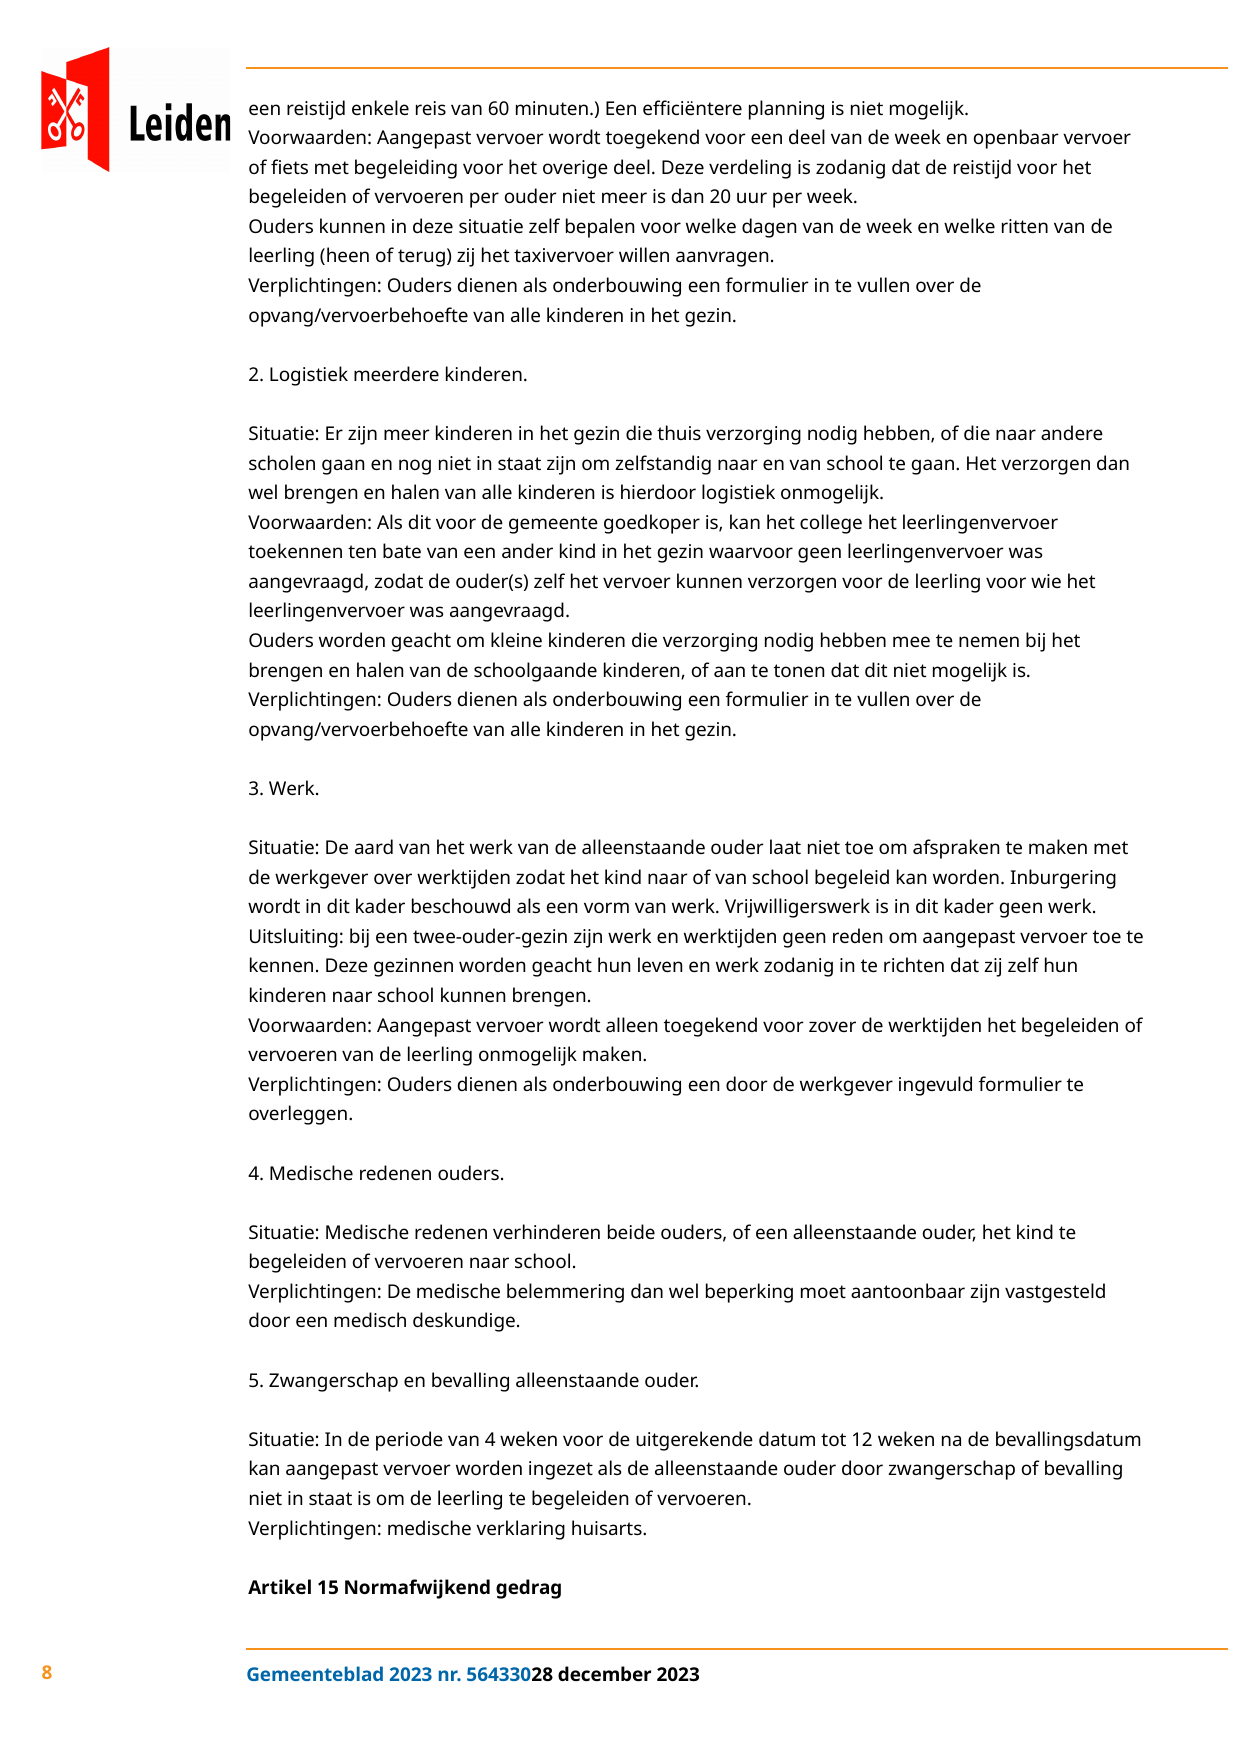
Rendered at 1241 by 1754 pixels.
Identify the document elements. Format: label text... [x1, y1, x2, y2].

text 4. Medische redenen ouders. [248, 1160, 1152, 1186]
text 3. Werk. [248, 775, 1152, 801]
text Situatie: De aard van het werk van de alleenstaande ouder laat niet toe om afspraken te maken met de werkgever over werktijden zodat het kind naar of van school begeleid kan worden. Inburgering wordt in dit kader beschouwd als een vorm van werk. Vrijwilligerswerk is in dit kader geen werk. [248, 834, 1152, 919]
text Verplichtingen: Ouders dienen als onderbouwing een door de werkgever ingevuld formulier te overleggen. [248, 1071, 1152, 1126]
text Verplichtingen: medische verklaring huisarts. [248, 1515, 1152, 1541]
text Voorwaarden: Als dit voor de gemeente goedkoper is, kan het college het leerlingenvervoer toekennen ten bate van een ander kind in het gezin waarvoor geen leerlingenvervoer was aangevraagd, zodat de ouder(s) zelf het vervoer kunnen verzorgen voor de leerling voor wie het leerlingenvervoer was aangevraagd. [248, 509, 1152, 623]
text Situatie: Er zijn meer kinderen in het gezin die thuis verzorging nodig hebben, of die naar andere scholen gaan en nog niet in staat zijn om zelfstandig naar en van school te gaan. Het verzorgen dan wel brengen en halen van alle kinderen is hierdoor logistiek onmogelijk. [248, 420, 1152, 505]
text Verplichtingen: Ouders dienen als onderbouwing een formulier in te vullen over de opvang/vervoerbehoefte van alle kinderen in het gezin. [248, 272, 1152, 328]
text een reistijd enkele reis van 60 minuten.) Een efficiëntere planning is niet mogelijk. [248, 95, 1152, 121]
text Verplichtingen: De medische belemmering dan wel beperking moet aantoonbaar zijn vastgesteld door een medisch deskundige. [248, 1278, 1152, 1333]
text 5. Zwangerschap en bevalling alleenstaande ouder. [248, 1367, 1152, 1393]
text Verplichtingen: Ouders dienen als onderbouwing een formulier in te vullen over de opvang/vervoerbehoefte van alle kinderen in het gezin. [248, 686, 1152, 742]
text Situatie: Medische redenen verhinderen beide ouders, of een alleenstaande ouder, het kind te begeleiden of vervoeren naar school. [248, 1219, 1152, 1274]
picture [41, 47, 231, 172]
text Ouders kunnen in deze situatie zelf bepalen voor welke dagen van de week en welke ritten van de leerling (heen of terug) zij het taxivervoer willen aanvragen. [248, 213, 1152, 268]
text Situatie: In de periode van 4 weken voor de uitgerekende datum tot 12 weken na de bevallingsdatum kan aangepast vervoer worden ingezet als de alleenstaande ouder door zwangerschap of bevalling niet in staat is om de leerling te begeleiden of vervoeren. [248, 1426, 1152, 1511]
text Artikel 15 Normafwijkend gedrag [248, 1574, 1152, 1600]
text Uitsluiting: bij een twee-ouder-gezin zijn werk en werktijden geen reden om aangepast vervoer toe te kennen. Deze gezinnen worden geacht hun leven en werk zodanig in te richten dat zij zelf hun kinderen naar school kunnen brengen. [248, 923, 1152, 1008]
text 2. Logistiek meerdere kinderen. [248, 361, 1152, 387]
text Voorwaarden: Aangepast vervoer wordt alleen toegekend voor zover de werktijden het begeleiden of vervoeren van de leerling onmogelijk maken. [248, 1012, 1152, 1067]
text Ouders worden geacht om kleine kinderen die verzorging nodig hebben mee te nemen bij het brengen en halen van de schoolgaande kinderen, of aan te tonen dat dit niet mogelijk is. [248, 627, 1152, 683]
text Voorwaarden: Aangepast vervoer wordt toegekend voor een deel van de week en openbaar vervoer of fiets met begeleiding voor het overige deel. Deze verdeling is zodanig dat de reistijd voor het begeleiden of vervoeren per ouder niet meer is dan 20 uur per week. [248, 124, 1152, 209]
